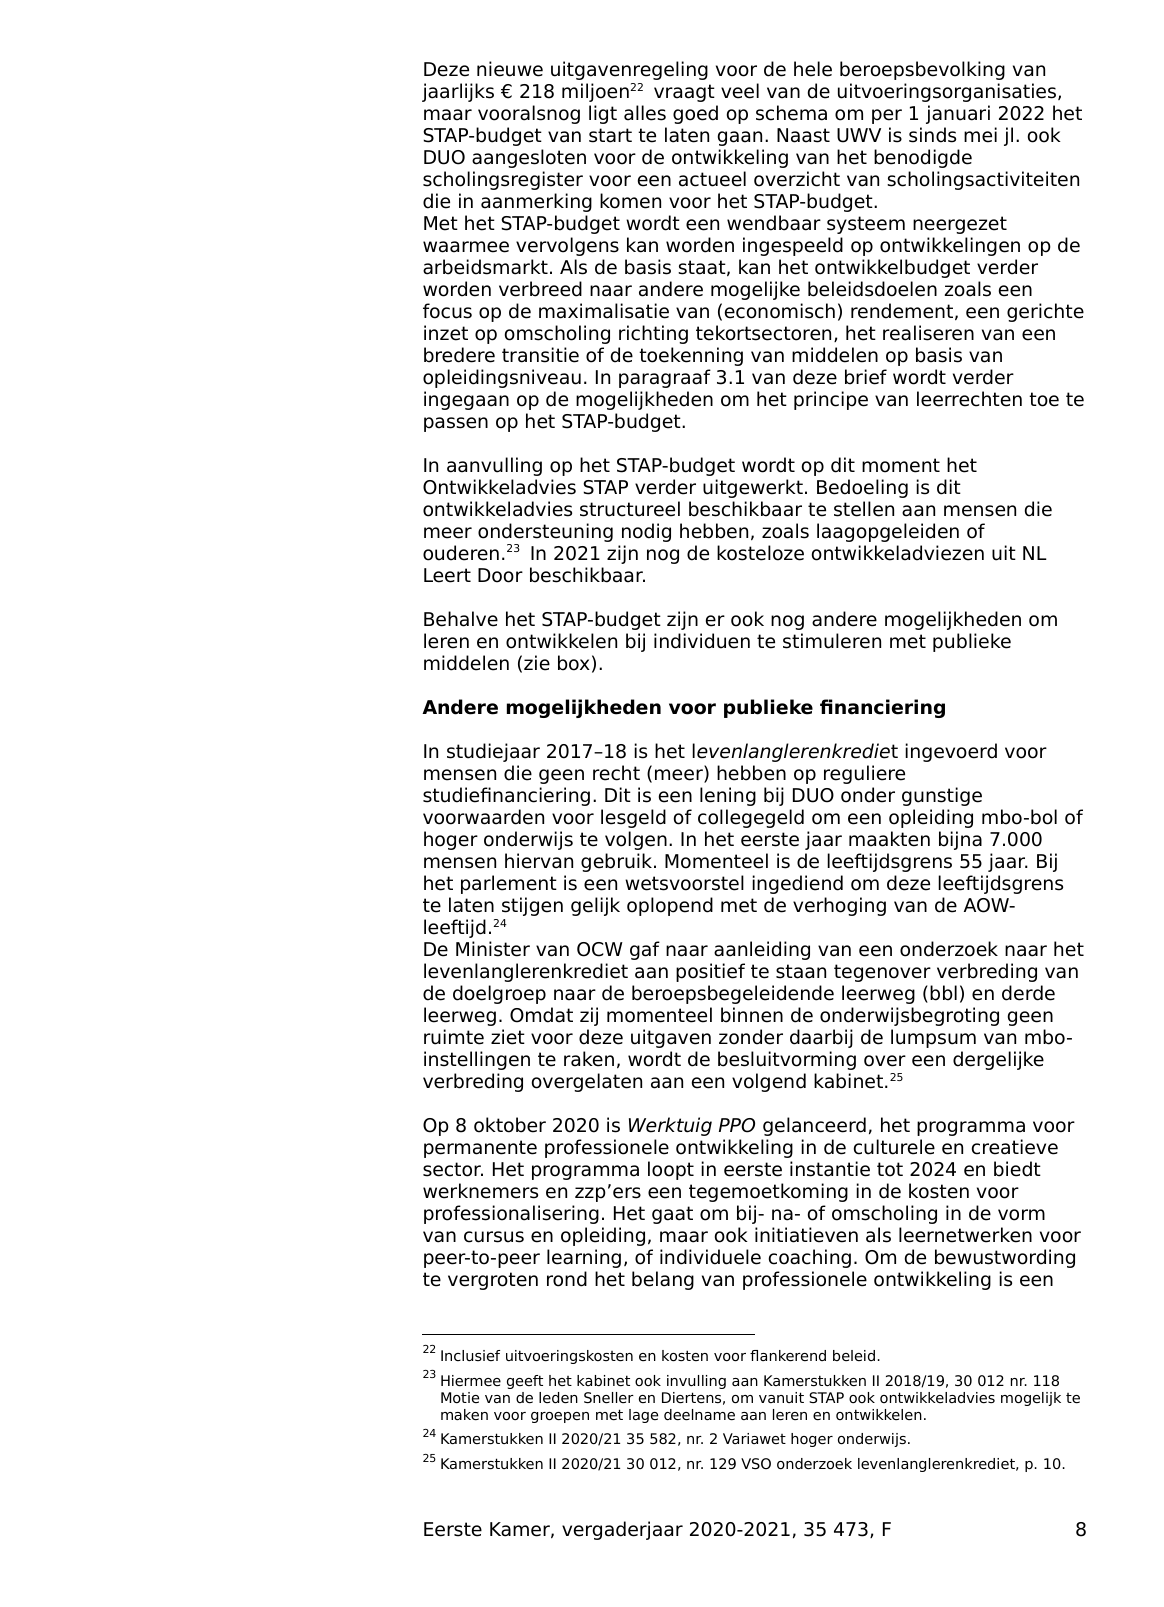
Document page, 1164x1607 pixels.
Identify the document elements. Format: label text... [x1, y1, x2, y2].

text Deze nieuwe uitgavenregeling voor de hele beroepsbevolking van jaarlijks € 218 miljoen vraagt veel van de uitvoeringsorganisaties, maar vooralsnog ligt alles goed op schema om per 1 januari 2022 het STAP-budget van start te laten gaan. Naast UWV is sinds mei jl. ook DUO aangesloten voor de ontwikkeling van het benodigde scholingsregister voor een actueel overzicht van scholingsactiviteiten die in aanmerking komen voor het STAP-budget. [422, 59, 1087, 213]
text In aanvulling op het STAP-budget wordt op dit moment het Ontwikkeladvies STAP verder uitgewerkt. Bedoeling is dit ontwikkeladvies structureel beschikbaar te stellen aan mensen die meer ondersteuning nodig hebben, zoals laagopgeleiden of ouderen. In 2021 zijn nog de kosteloze ontwikkeladviezen uit NL Leert Door beschikbaar. [422, 455, 1087, 587]
text Behalve het STAP-budget zijn er ook nog andere mogelijkheden om leren en ontwikkelen bij individuen te stimuleren met publieke middelen (zie box). [422, 609, 1087, 675]
text Kamerstukken II 2020/21 30 012, nr. 129 VSO onderzoek levenlanglerenkrediet, p. 10. [422, 1452, 1087, 1474]
text De Minister van OCW gaf naar aanleiding van een onderzoek naar het levenlanglerenkrediet aan positief te staan tegenover verbreding van de doelgroep naar de beroepsbegeleidende leerweg (bbl) en derde leerweg. Omdat zij momenteel binnen de onderwijsbegroting geen ruimte ziet voor deze uitgaven zonder daarbij de lumpsum van mbo-instellingen te raken, wordt de besluitvorming over een dergelijke verbreding overgelaten aan een volgend kabinet. [422, 939, 1087, 1093]
text Met het STAP-budget wordt een wendbaar systeem neergezet waarmee vervolgens kan worden ingespeeld op ontwikkelingen op de arbeidsmarkt. Als de basis staat, kan het ontwikkelbudget verder worden verbreed naar andere mogelijke beleidsdoelen zoals een focus op de maximalisatie van (economisch) rendement, een gerichte inzet op omscholing richting tekortsectoren, het realiseren van een bredere transitie of de toekenning van middelen op basis van opleidingsniveau. In paragraaf 3.1 van deze brief wordt verder ingegaan op de mogelijkheden om het principe van leerrechten toe te passen op het STAP-budget. [422, 213, 1087, 433]
text In studiejaar 2017–18 is het levenlanglerenkrediet ingevoerd voor mensen die geen recht (meer) hebben op reguliere studiefinanciering. Dit is een lening bij DUO onder gunstige voorwaarden voor lesgeld of collegegeld om een opleiding mbo-bol of hoger onderwijs te volgen. In het eerste jaar maakten bijna 7.000 mensen hiervan gebruik. Momenteel is de leeftijdsgrens 55 jaar. Bij het parlement is een wetsvoorstel ingediend om deze leeftijdsgrens te laten stijgen gelijk oplopend met de verhoging van de AOW-leeftijd. [422, 741, 1087, 939]
text Inclusief uitvoeringskosten en kosten voor flankerend beleid. [422, 1343, 1087, 1366]
text Hiermee geeft het kabinet ook invulling aan Kamerstukken II 2018/19, 30 012 nr. 118 Motie van de leden Sneller en Diertens, om vanuit STAP ook ontwikkeladvies mogelijk te maken voor groepen met lage deelname aan leren en ontwikkelen. [422, 1368, 1087, 1424]
subtitle Andere mogelijkheden voor publieke financiering [422, 697, 1087, 719]
text Op 8 oktober 2020 is Werktuig PPO gelanceerd, het programma voor permanente professionele ontwikkeling in de culturele en creatieve sector. Het programma loopt in eerste instantie tot 2024 en biedt werknemers en zzp’ers een tegemoetkoming in de kosten voor professionalisering. Het gaat om bij- na- of omscholing in de vorm van cursus en opleiding, maar ook initiatieven als leernetwerken voor peer-to-peer learning, of individuele coaching. Om de bewustwording te vergroten rond het belang van professionele ontwikkeling is een [422, 1115, 1087, 1291]
text Kamerstukken II 2020/21 35 582, nr. 2 Variawet hoger onderwijs. [422, 1427, 1087, 1449]
